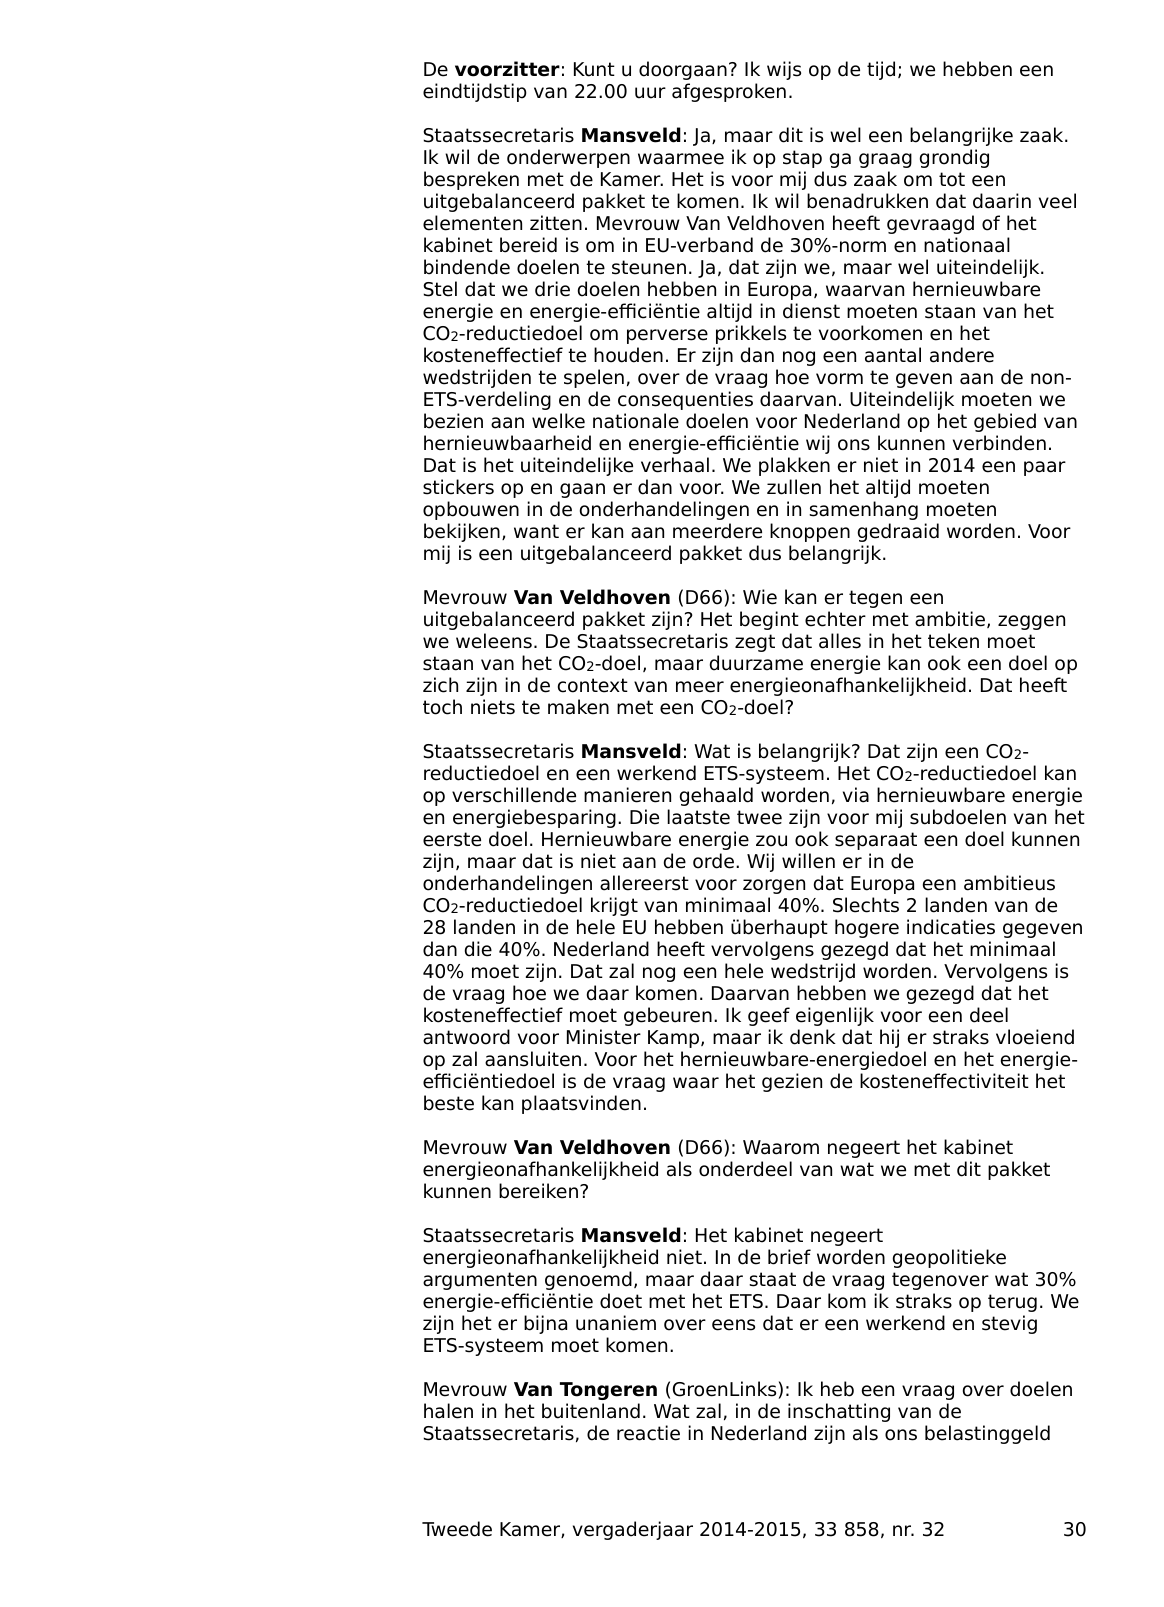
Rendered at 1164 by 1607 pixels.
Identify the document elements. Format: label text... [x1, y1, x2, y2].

text Staatssecretaris Mansveld: Wat is belangrijk? Dat zijn een CO2-reductiedoel en een werkend ETS-systeem. Het CO2-reductiedoel kan op verschillende manieren gehaald worden, via hernieuwbare energie en energiebesparing. Die laatste twee zijn voor mij subdoelen van het eerste doel. Hernieuwbare energie zou ook separaat een doel kunnen zijn, maar dat is niet aan de orde. Wij willen er in de onderhandelingen allereerst voor zorgen dat Europa een ambitieus CO2-reductiedoel krijgt van minimaal 40%. Slechts 2 landen van de 28 landen in de hele EU hebben überhaupt hogere indicaties gegeven dan die 40%. Nederland heeft vervolgens gezegd dat het minimaal 40% moet zijn. Dat zal nog een hele wedstrijd worden. Vervolgens is de vraag hoe we daar komen. Daarvan hebben we gezegd dat het kosteneffectief moet gebeuren. Ik geef eigenlijk voor een deel antwoord voor Minister Kamp, maar ik denk dat hij er straks vloeiend op zal aansluiten. Voor het hernieuwbare-energiedoel en het energie-efficiëntiedoel is de vraag waar het gezien de kosteneffectiviteit het beste kan plaatsvinden. [422, 741, 1087, 1115]
text Mevrouw Van Veldhoven (D66): Wie kan er tegen een uitgebalanceerd pakket zijn? Het begint echter met ambitie, zeggen we weleens. De Staatssecretaris zegt dat alles in het teken moet staan van het CO2-doel, maar duurzame energie kan ook een doel op zich zijn in de context van meer energieonafhankelijkheid. Dat heeft toch niets te maken met een CO2-doel? [422, 587, 1087, 719]
text Mevrouw Van Tongeren (GroenLinks): Ik heb een vraag over doelen halen in het buitenland. Wat zal, in de inschatting van de Staatssecretaris, de reactie in Nederland zijn als ons belastinggeld [422, 1379, 1087, 1445]
text Staatssecretaris Mansveld: Het kabinet negeert energieonafhankelijkheid niet. In de brief worden geopolitieke argumenten genoemd, maar daar staat de vraag tegenover wat 30% energie-efficiëntie doet met het ETS. Daar kom ik straks op terug. We zijn het er bijna unaniem over eens dat er een werkend en stevig ETS-systeem moet komen. [422, 1225, 1087, 1357]
text Mevrouw Van Veldhoven (D66): Waarom negeert het kabinet energieonafhankelijkheid als onderdeel van wat we met dit pakket kunnen bereiken? [422, 1137, 1087, 1203]
text Staatssecretaris Mansveld: Ja, maar dit is wel een belangrijke zaak. Ik wil de onderwerpen waarmee ik op stap ga graag grondig bespreken met de Kamer. Het is voor mij dus zaak om tot een uitgebalanceerd pakket te komen. Ik wil benadrukken dat daarin veel elementen zitten. Mevrouw Van Veldhoven heeft gevraagd of het kabinet bereid is om in EU-verband de 30%-norm en nationaal bindende doelen te steunen. Ja, dat zijn we, maar wel uiteindelijk. Stel dat we drie doelen hebben in Europa, waarvan hernieuwbare energie en energie-efficiëntie altijd in dienst moeten staan van het CO2-reductiedoel om perverse prikkels te voorkomen en het kosteneffectief te houden. Er zijn dan nog een aantal andere wedstrijden te spelen, over de vraag hoe vorm te geven aan de non-ETS-verdeling en de consequenties daarvan. Uiteindelijk moeten we bezien aan welke nationale doelen voor Nederland op het gebied van hernieuwbaarheid en energie-efficiëntie wij ons kunnen verbinden. Dat is het uiteindelijke verhaal. We plakken er niet in 2014 een paar stickers op en gaan er dan voor. We zullen het altijd moeten opbouwen in de onderhandelingen en in samenhang moeten bekijken, want er kan aan meerdere knoppen gedraaid worden. Voor mij is een uitgebalanceerd pakket dus belangrijk. [422, 125, 1087, 565]
text De voorzitter: Kunt u doorgaan? Ik wijs op de tijd; we hebben een eindtijdstip van 22.00 uur afgesproken. [422, 59, 1087, 103]
